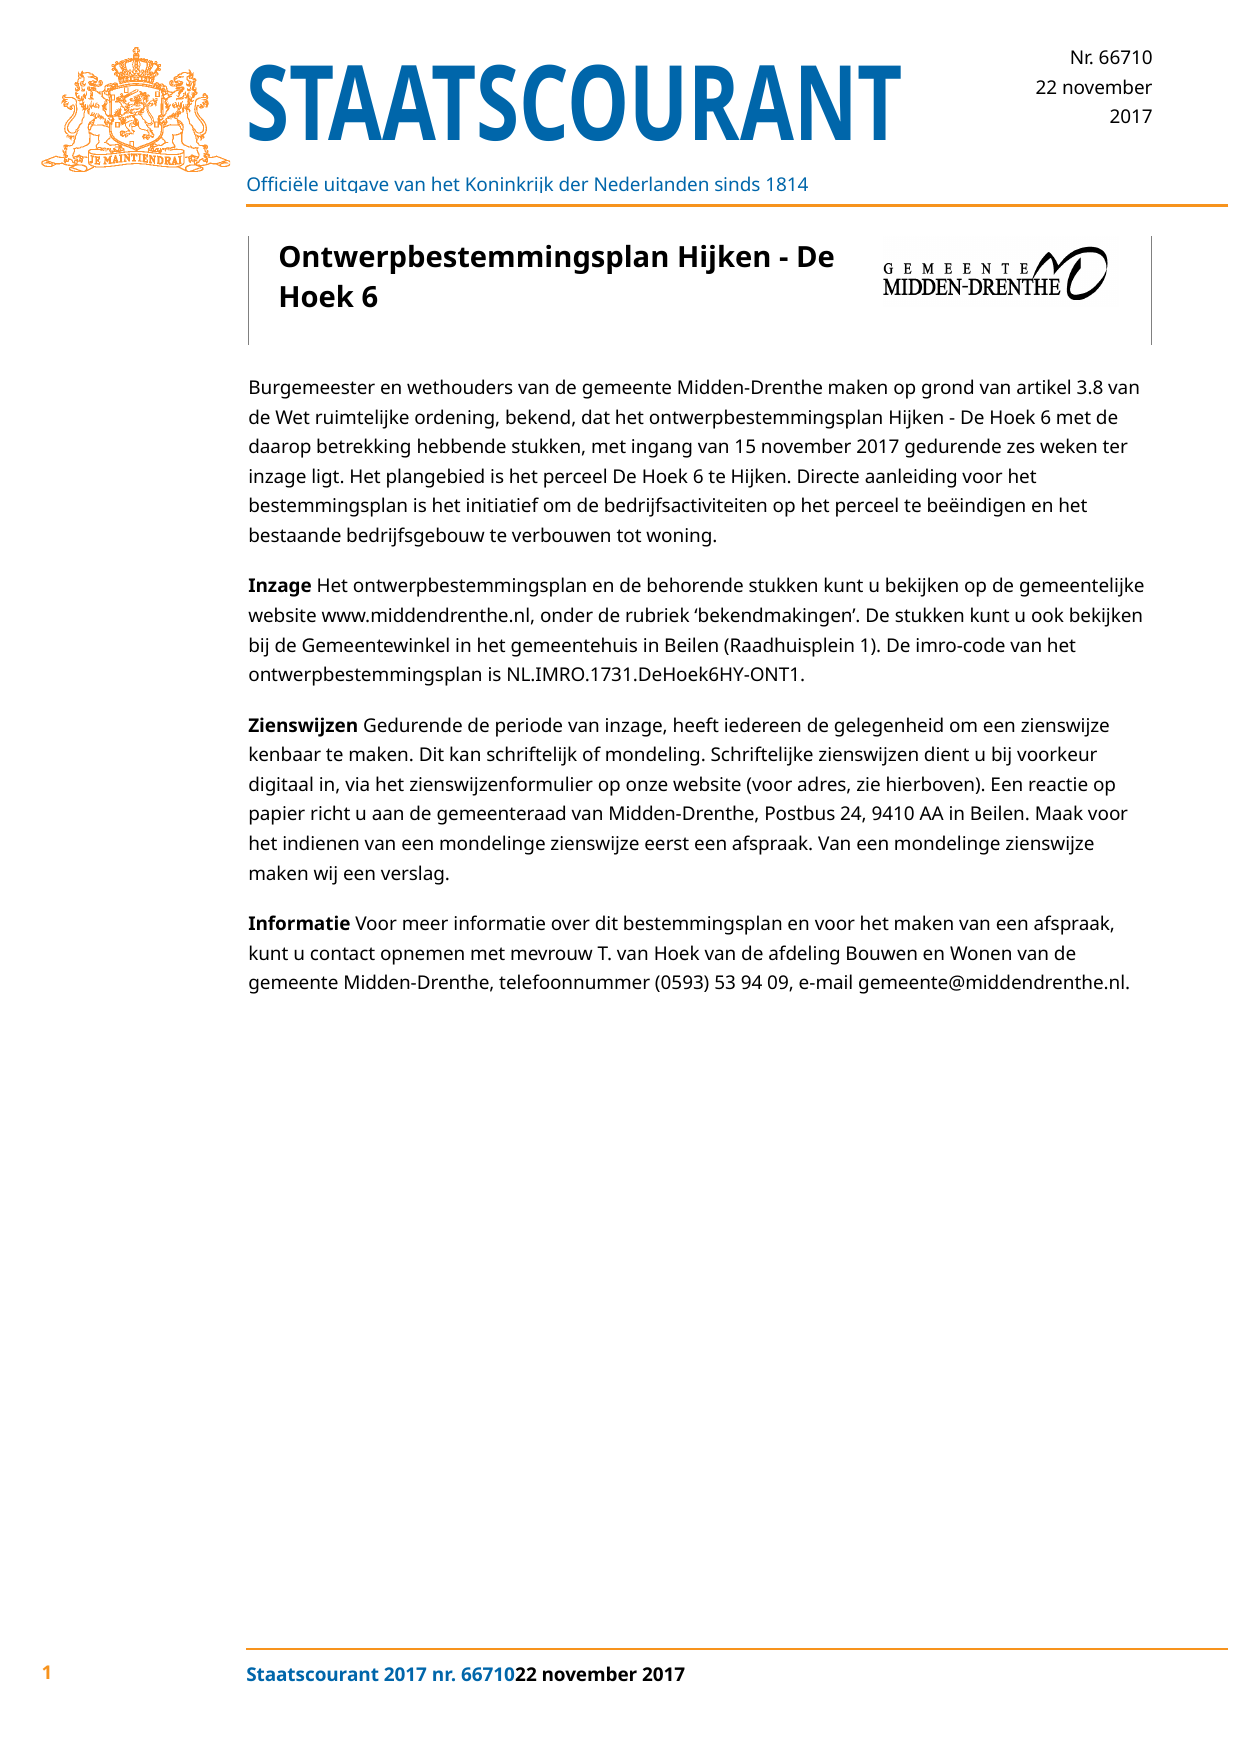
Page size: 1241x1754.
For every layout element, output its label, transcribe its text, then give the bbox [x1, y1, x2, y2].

picture [882, 236, 1119, 307]
table_header Ontwerpbestemmingsplan Hijken - De Hoek 6 [249, 236, 850, 345]
text Informatie Voor meer informatie over dit bestemmingsplan en voor het maken van een afspraak, kunt u contact opnemen met mevrouw T. van Hoek van de afdeling Bouwen en Wonen van de gemeente Midden-Drenthe, telefoonnummer (0593) 53 94 09, e-mail gemeente@middendrenthe.nl. [248, 910, 1152, 995]
table_header [850, 236, 1151, 345]
text Zienswijzen Gedurende de periode van inzage, heeft iedereen de gelegenheid om een zienswijze kenbaar te maken. Dit kan schriftelijk of mondeling. Schriftelijke zienswijzen dient u bij voorkeur digitaal in, via het zienswijzenformulier op onze website (voor adres, zie hierboven). Een reactie op papier richt u aan de gemeenteraad van Midden-Drenthe, Postbus 24, 9410 AA in Beilen. Maak voor het indienen van een mondelinge zienswijze eerst een afspraak. Van een mondelinge zienswijze maken wij een verslag. [248, 712, 1152, 885]
text Inzage Het ontwerpbestemmingsplan en de behorende stukken kunt u bekijken op de gemeentelijke website www.middendrenthe.nl, onder de rubriek ‘bekendmakingen’. De stukken kunt u ook bekijken bij de Gemeentewinkel in het gemeentehuis in Beilen (Raadhuisplein 1). De imro-code van het ontwerpbestemmingsplan is NL.IMRO.1731.DeHoek6HY-ONT1. [248, 573, 1152, 687]
picture [41, 47, 231, 172]
text Burgemeester en wethouders van de gemeente Midden-Drenthe maken op grond van artikel 3.8 van de Wet ruimtelijke ordening, bekend, dat het ontwerpbestemmingsplan Hijken - De Hoek 6 met de daarop betrekking hebbende stukken, met ingang van 15 november 2017 gedurende zes weken ter inzage ligt. Het plangebied is het perceel De Hoek 6 te Hijken. Directe aanleiding voor het bestemmingsplan is het initiatief om de bedrijfsactiviteiten op het perceel te beëindigen en het bestaande bedrijfsgebouw te verbouwen tot woning. [248, 374, 1152, 548]
